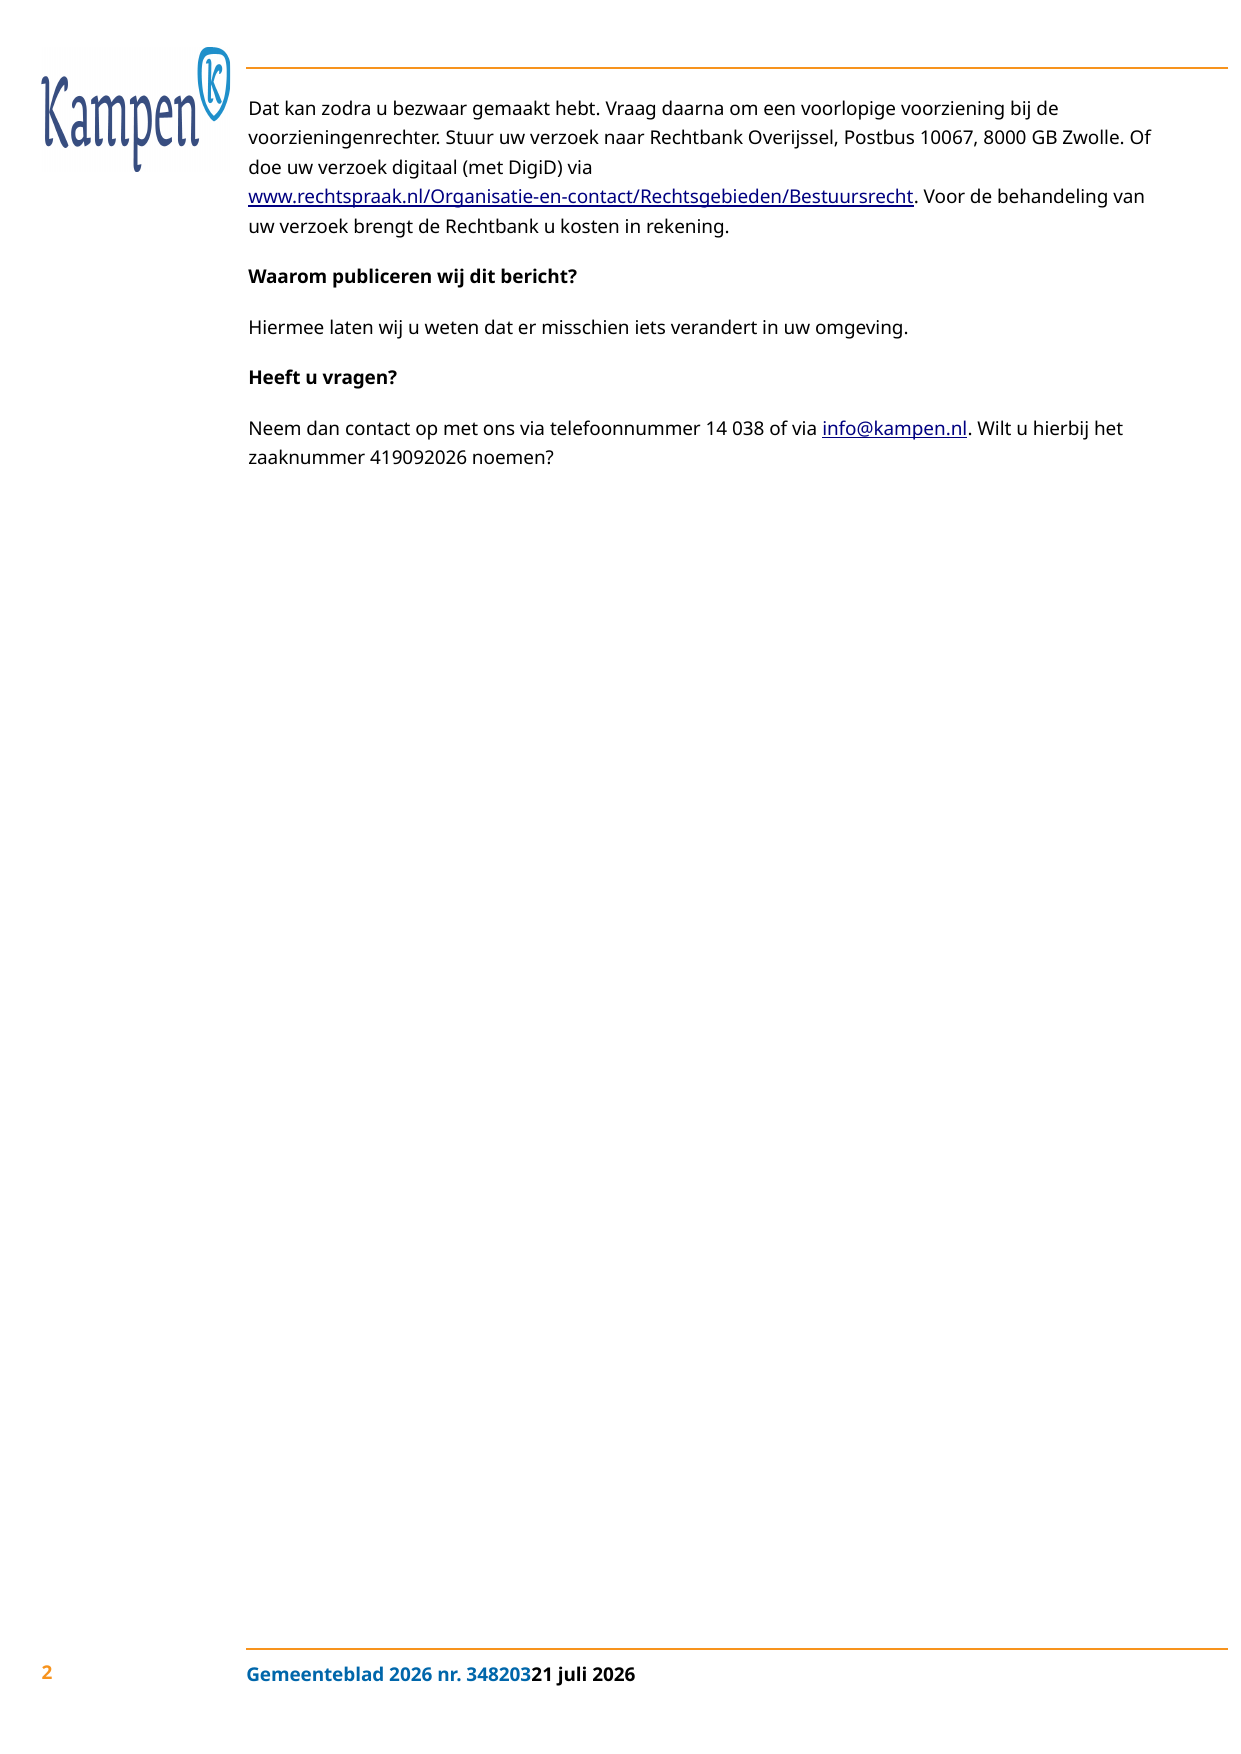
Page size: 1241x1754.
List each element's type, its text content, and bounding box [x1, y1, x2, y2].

text Hiermee laten wij u weten dat er misschien iets verandert in uw omgeving. [248, 314, 1152, 340]
text Heeft u vragen? [248, 364, 1152, 390]
text Neem dan contact op met ons via telefoonnummer 14 038 of via info@kampen.nl. Wilt u hierbij het zaaknummer 419092026 noemen? [248, 415, 1152, 470]
picture [41, 47, 231, 172]
text Dat kan zodra u bezwaar gemaakt hebt. Vraag daarna om een voorlopige voorziening bij de voorzieningenrechter. Stuur uw verzoek naar Rechtbank Overijssel, Postbus 10067, 8000 GB Zwolle. Of doe uw verzoek digitaal (met DigiD) via www.rechtspraak.nl/Organisatie-en-contact/Rechtsgebieden/Bestuursrecht. Voor de behandeling van uw verzoek brengt de Rechtbank u kosten in rekening. [248, 95, 1152, 239]
text Waarom publiceren wij dit bericht? [248, 263, 1152, 289]
